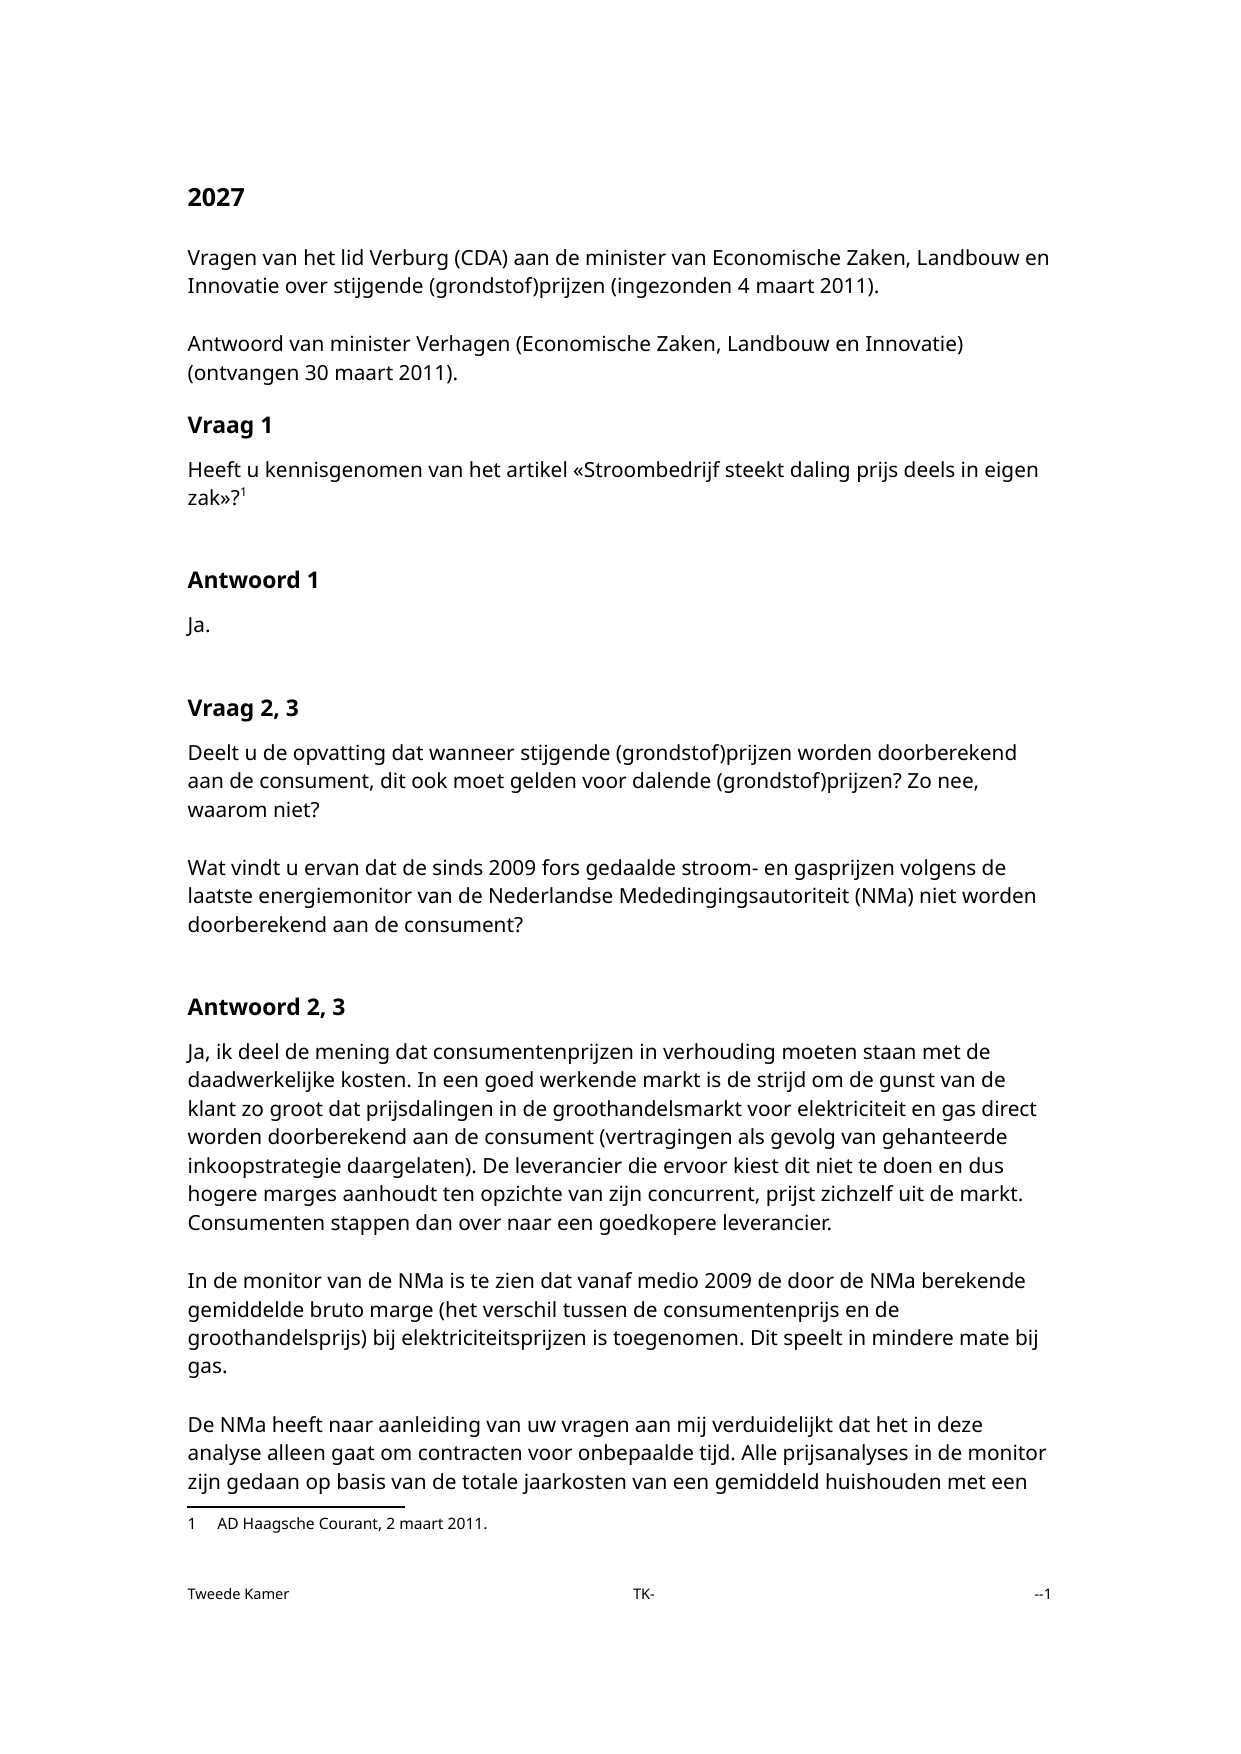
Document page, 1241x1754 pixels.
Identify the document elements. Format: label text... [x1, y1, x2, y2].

subtitle Vraag 2, 3 [187, 692, 1053, 723]
text Vragen van het lid Verburg (CDA) aan de minister van Economische Zaken, Landbouw en Innovatie over stijgende (grondstof)prijzen (ingezonden 4 maart 2011). [187, 243, 1053, 300]
subtitle Antwoord 2, 3 [187, 991, 1053, 1022]
text In de monitor van de NMa is te zien dat vanaf medio 2009 de door de NMa berekende gemiddelde bruto marge (het verschil tussen de consumentenprijs en de groothandelsprijs) bij elektriciteitsprijzen is toegenomen. Dit speelt in mindere mate bij gas. [187, 1266, 1053, 1380]
text Deelt u de opvatting dat wanneer stijgende (grondstof)prijzen worden doorberekend aan de consument, dit ook moet gelden voor dalende (grondstof)prijzen? Zo nee, waarom niet? [187, 738, 1053, 823]
text 2027 [187, 179, 1053, 213]
text Ja. [187, 611, 1053, 639]
text Ja, ik deel de mening dat consumentenprijzen in verhouding moeten staan met de daadwerkelijke kosten. In een goed werkende markt is de strijd om de gunst van de klant zo groot dat prijsdalingen in de groothandelsmarkt voor elektriciteit en gas direct worden doorberekend aan de consument (vertragingen als gevolg van gehanteerde inkoopstrategie daargelaten). De leverancier die ervoor kiest dit niet te doen en dus hogere marges aanhoudt ten opzichte van zijn concurrent, prijst zichzelf uit de markt. Consumenten stappen dan over naar een goedkopere leverancier. [187, 1037, 1053, 1236]
text AD Haagsche Courant, 2 maart 2011. [187, 1506, 1053, 1534]
subtitle Antwoord 1 [187, 564, 1053, 596]
text Antwoord van minister Verhagen (Economische Zaken, Landbouw en Innovatie) (ontvangen 30 maart 2011). [187, 329, 1053, 386]
text Heeft u kennisgenomen van het artikel «Stroombedrijf steekt daling prijs deels in eigen zak»? [187, 455, 1053, 512]
subtitle Vraag 1 [187, 409, 1053, 440]
text Wat vindt u ervan dat de sinds 2009 fors gedaalde stroom- en gasprijzen volgens de laatste energiemonitor van de Nederlandse Mededingingsautoriteit (NMa) niet worden doorberekend aan de consument? [187, 853, 1053, 938]
text De NMa heeft naar aanleiding van uw vragen aan mij verduidelijkt dat het in deze analyse alleen gaat om contracten voor onbepaalde tijd. Alle prijsanalyses in de monitor zijn gedaan op basis van de totale jaarkosten van een gemiddeld huishouden met een [187, 1410, 1053, 1495]
